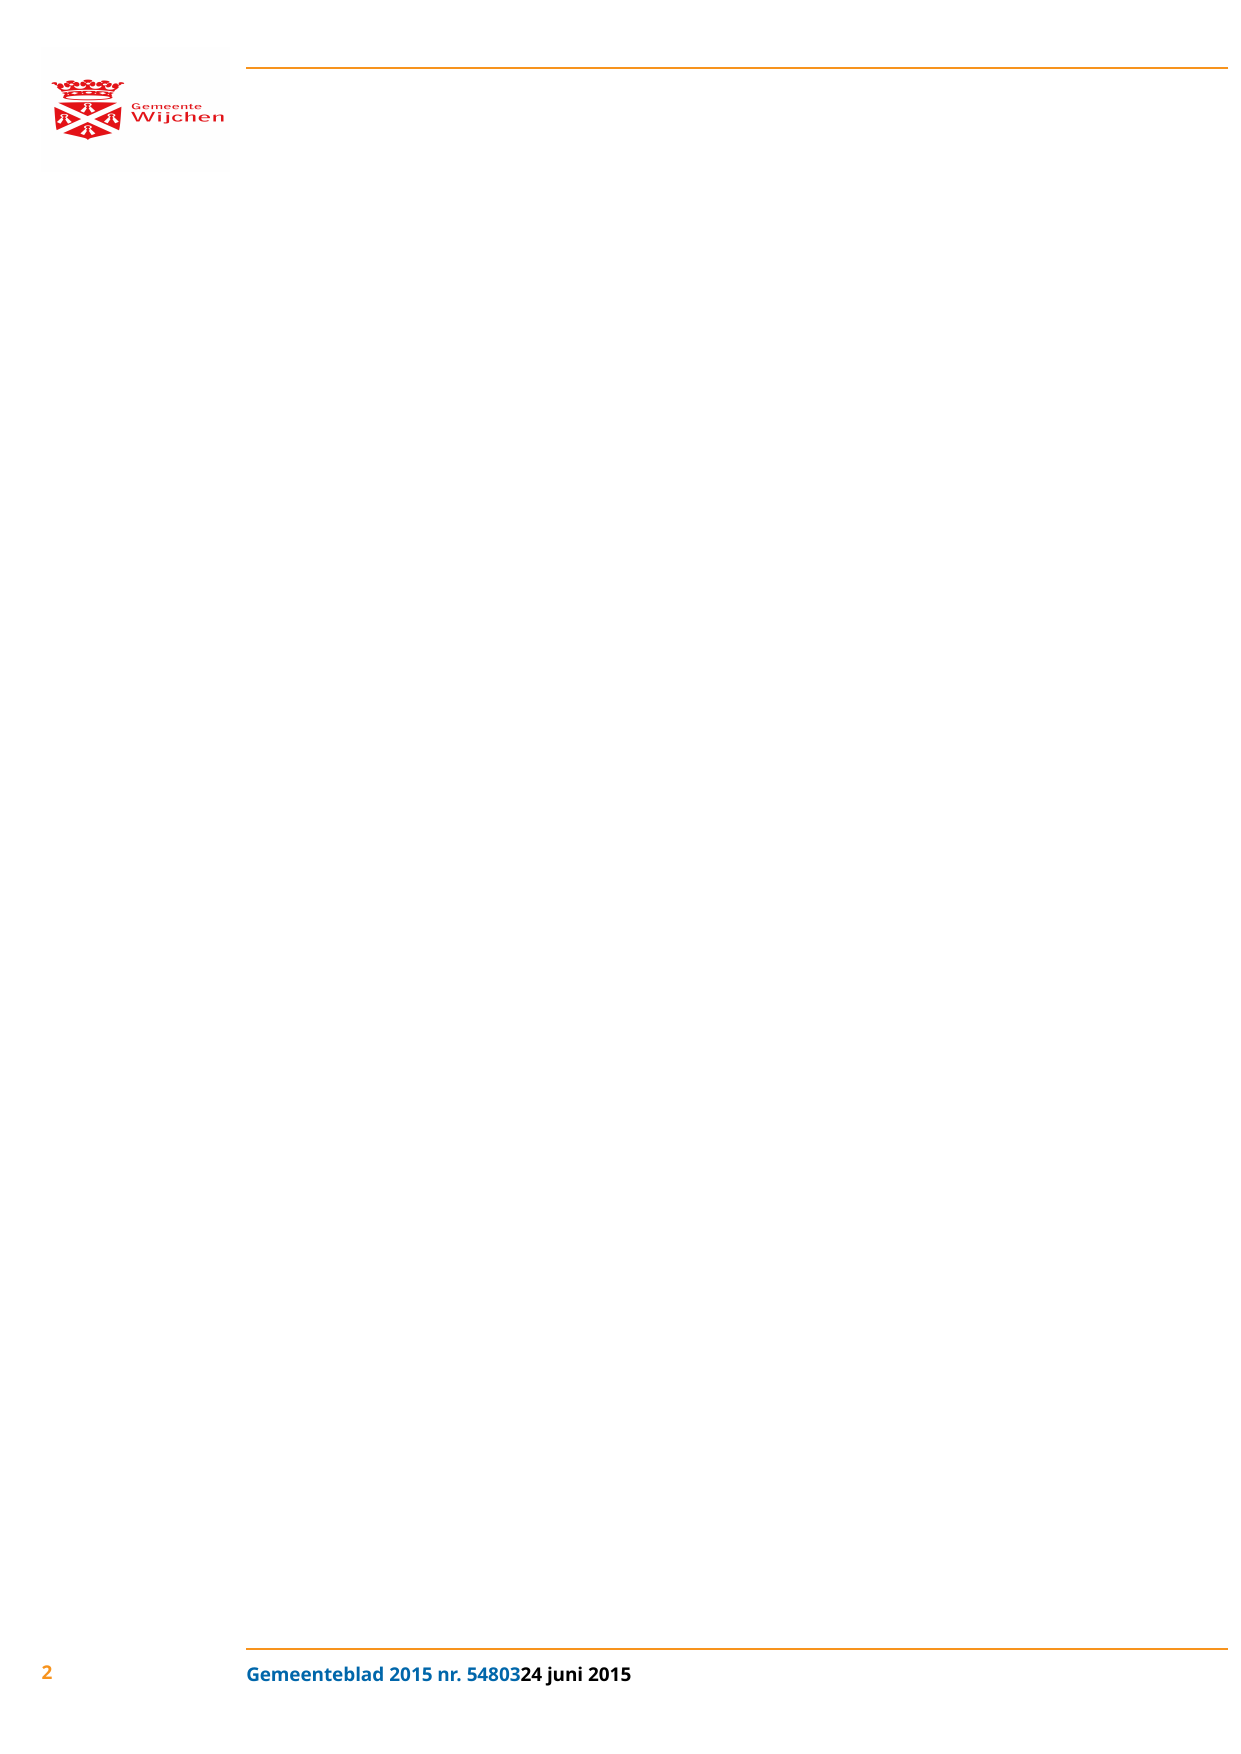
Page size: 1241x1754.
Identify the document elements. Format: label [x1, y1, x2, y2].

picture [41, 47, 231, 172]
